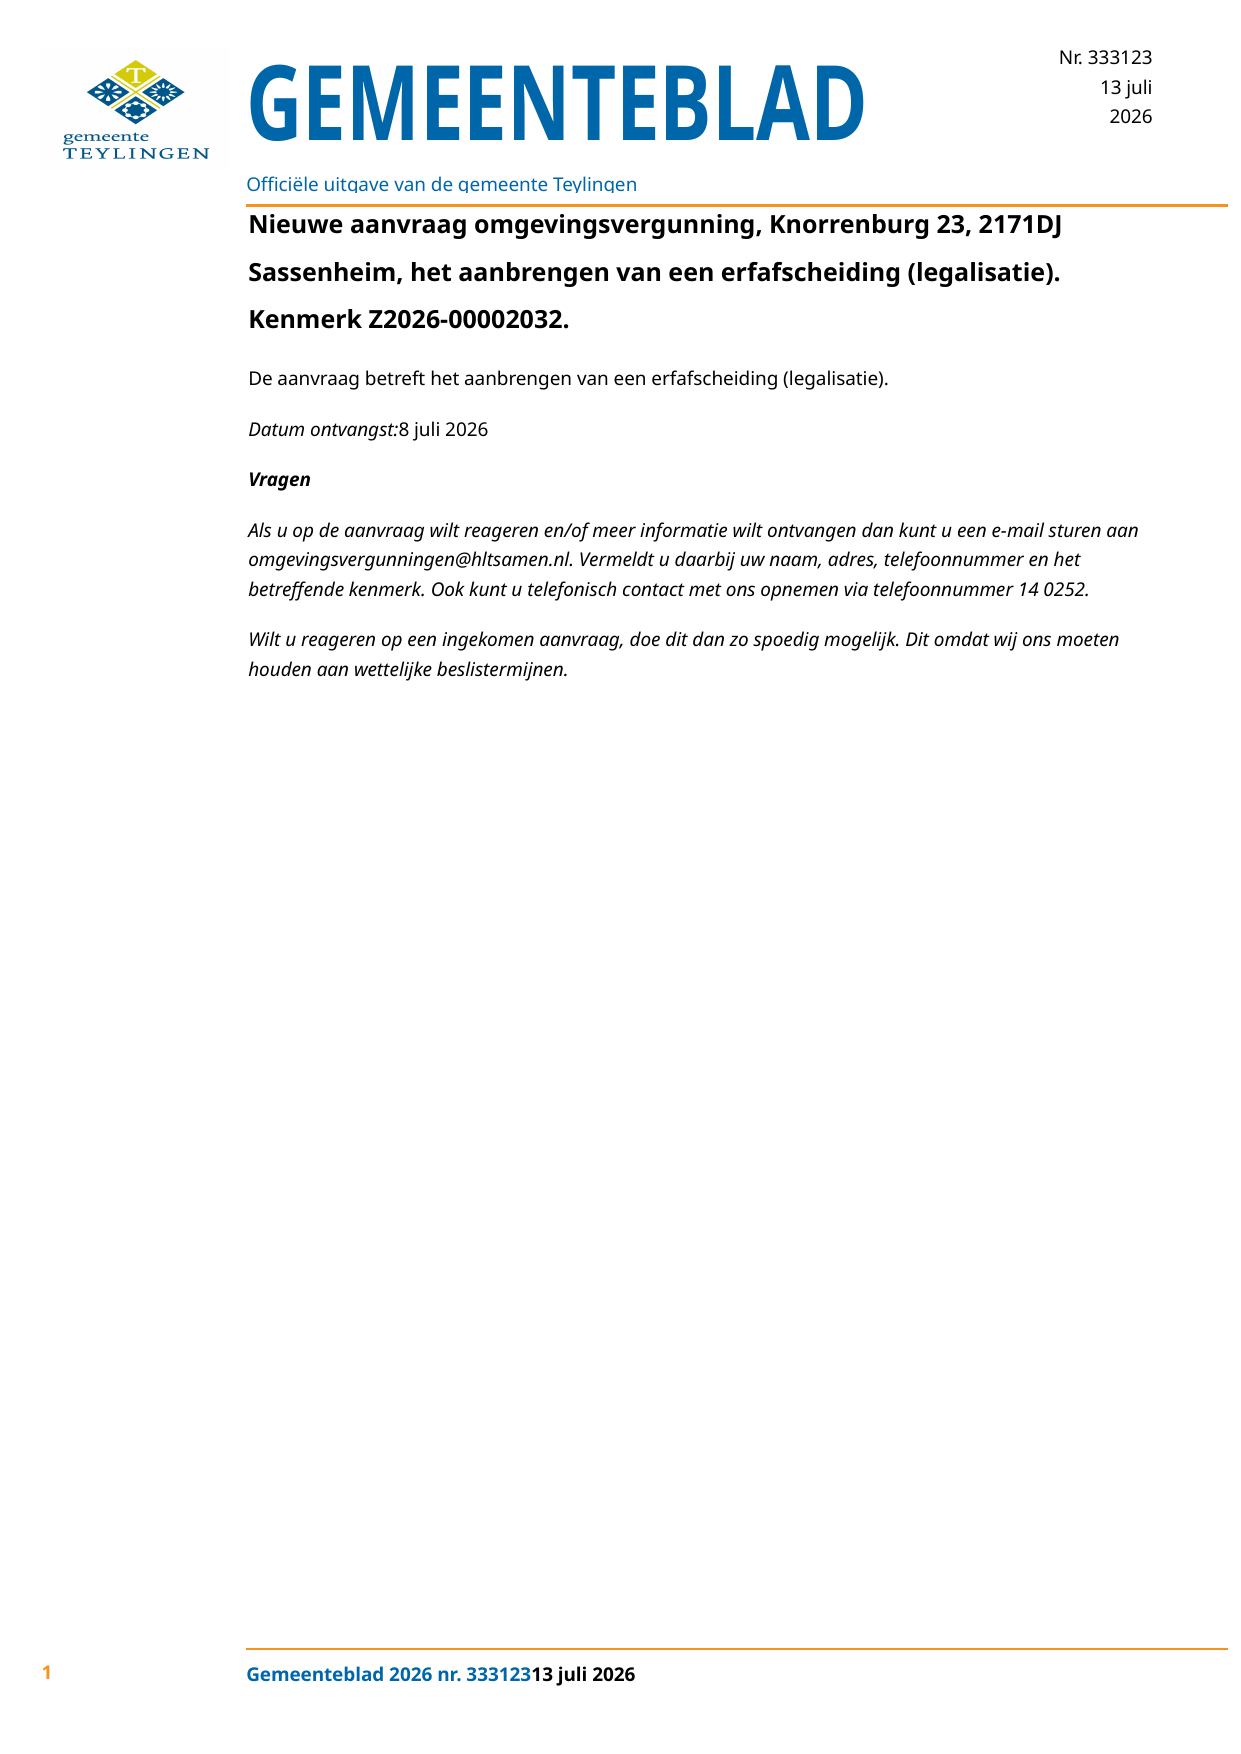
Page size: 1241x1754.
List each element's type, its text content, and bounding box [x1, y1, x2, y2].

text Datum ontvangst:8 juli 2026 [248, 416, 1152, 442]
text Wilt u reageren op een ingekomen aanvraag, doe dit dan zo spoedig mogelijk. Dit omdat wij ons moeten houden aan wettelijke beslistermijnen. [248, 626, 1152, 682]
text Als u op de aanvraag wilt reageren en/of meer informatie wilt ontvangen dan kunt u een e-mail sturen aan omgevingsvergunningen@hltsamen.nl. Vermeldt u daarbij uw naam, adres, telefoonnummer en het betreffende kenmerk. Ook kunt u telefonisch contact met ons opnemen via telefoonnummer 14 0252. [248, 517, 1152, 602]
text De aanvraag betreft het aanbrengen van een erfafscheiding (legalisatie). [248, 366, 1152, 391]
text Vragen [248, 466, 1152, 492]
text Nieuwe aanvraag omgevingsvergunning, Knorrenburg 23, 2171DJ Sassenheim, het aanbrengen van een erfafscheiding (legalisatie). Kenmerk Z2026-00002032. [248, 207, 1152, 336]
picture [41, 47, 231, 172]
